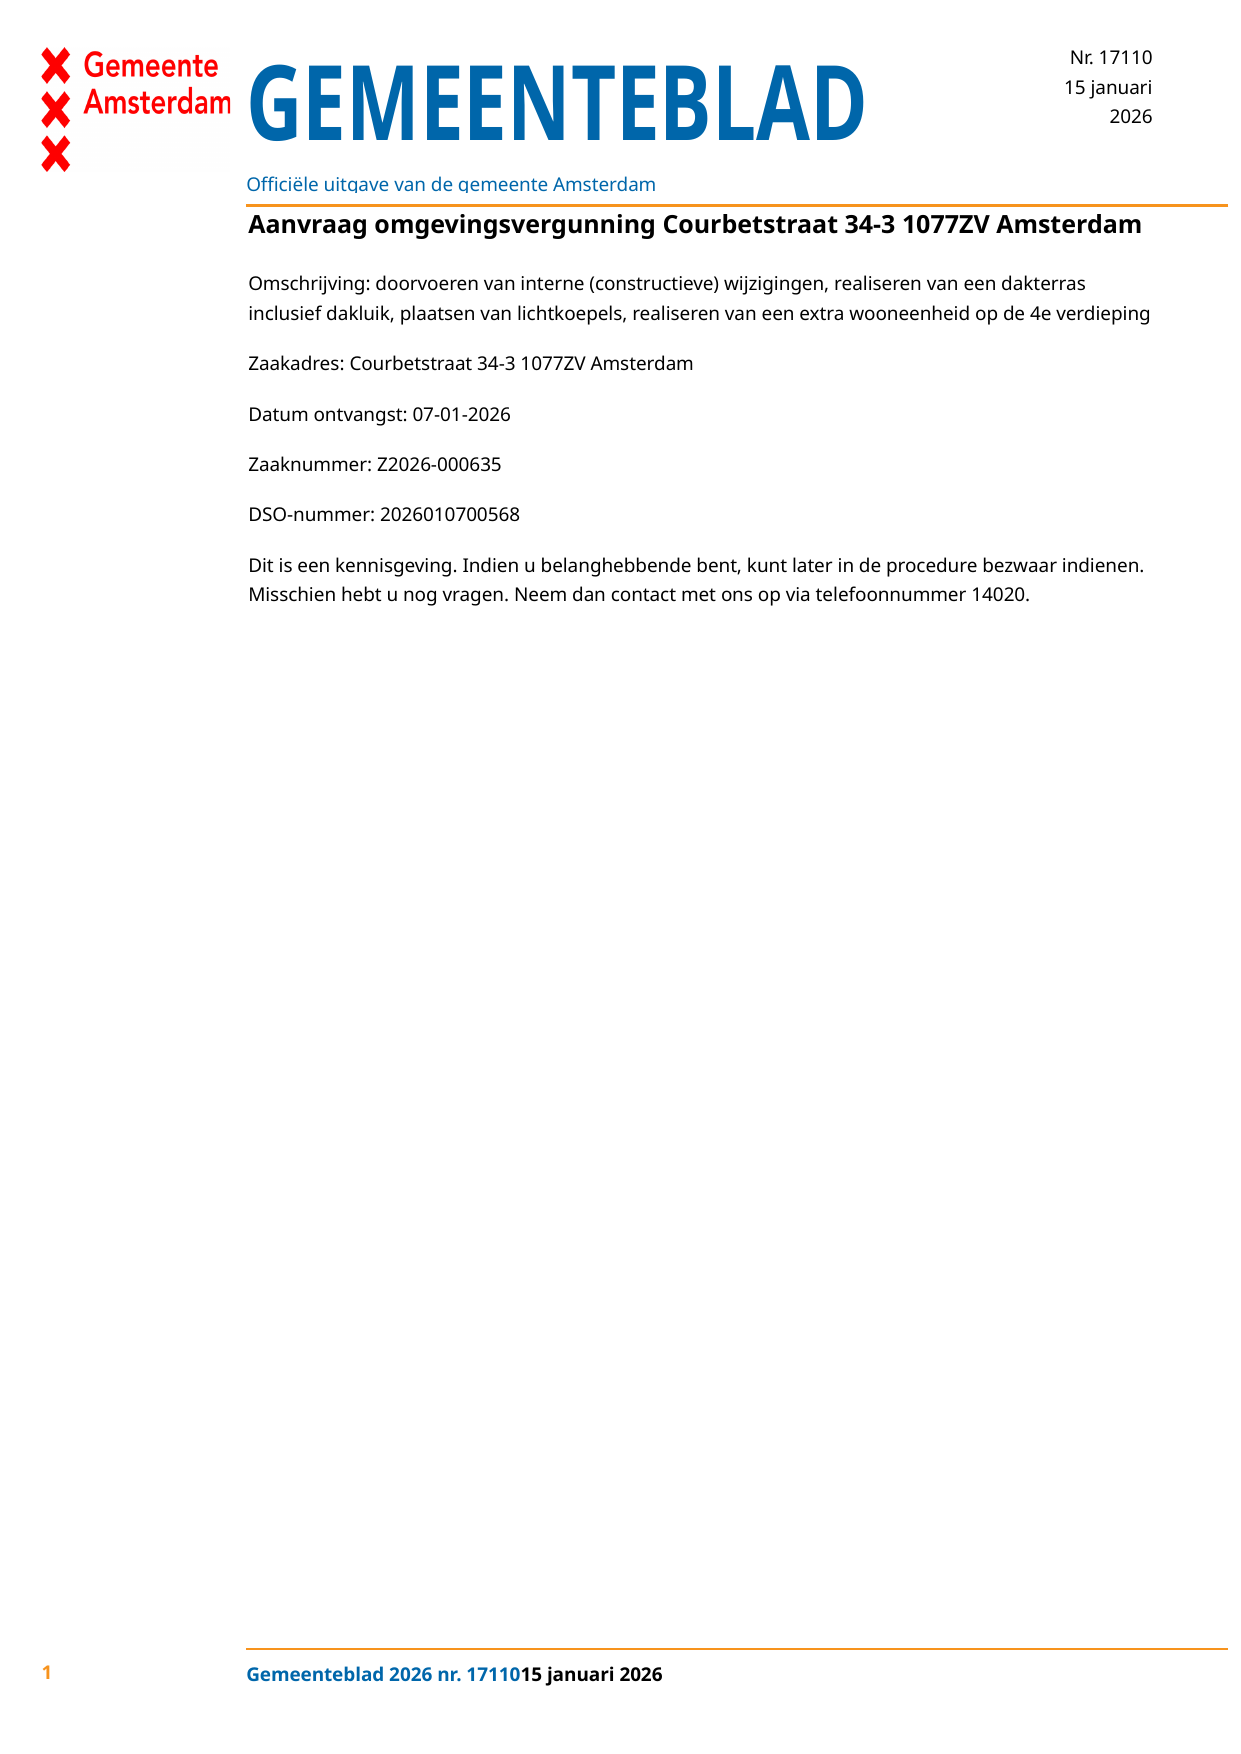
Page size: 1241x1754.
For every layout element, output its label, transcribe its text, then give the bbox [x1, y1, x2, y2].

text DSO-nummer: 2026010700568 [248, 502, 1152, 527]
text Zaaknummer: Z2026-000635 [248, 451, 1152, 477]
picture [41, 47, 231, 172]
text Omschrijving: doorvoeren van interne (constructieve) wijzigingen, realiseren van een dakterras inclusief dakluik, plaatsen van lichtkoepels, realiseren van een extra wooneenheid op de 4e verdieping [248, 270, 1152, 326]
text Dit is een kennisgeving. Indien u belanghebbende bent, kunt later in de procedure bezwaar indienen. Misschien hebt u nog vragen. Neem dan contact met ons op via telefoonnummer 14020. [248, 552, 1152, 607]
text Zaakadres: Courbetstraat 34-3 1077ZV Amsterdam [248, 350, 1152, 376]
text Aanvraag omgevingsvergunning Courbetstraat 34-3 1077ZV Amsterdam [248, 207, 1152, 241]
text Datum ontvangst: 07-01-2026 [248, 401, 1152, 426]
